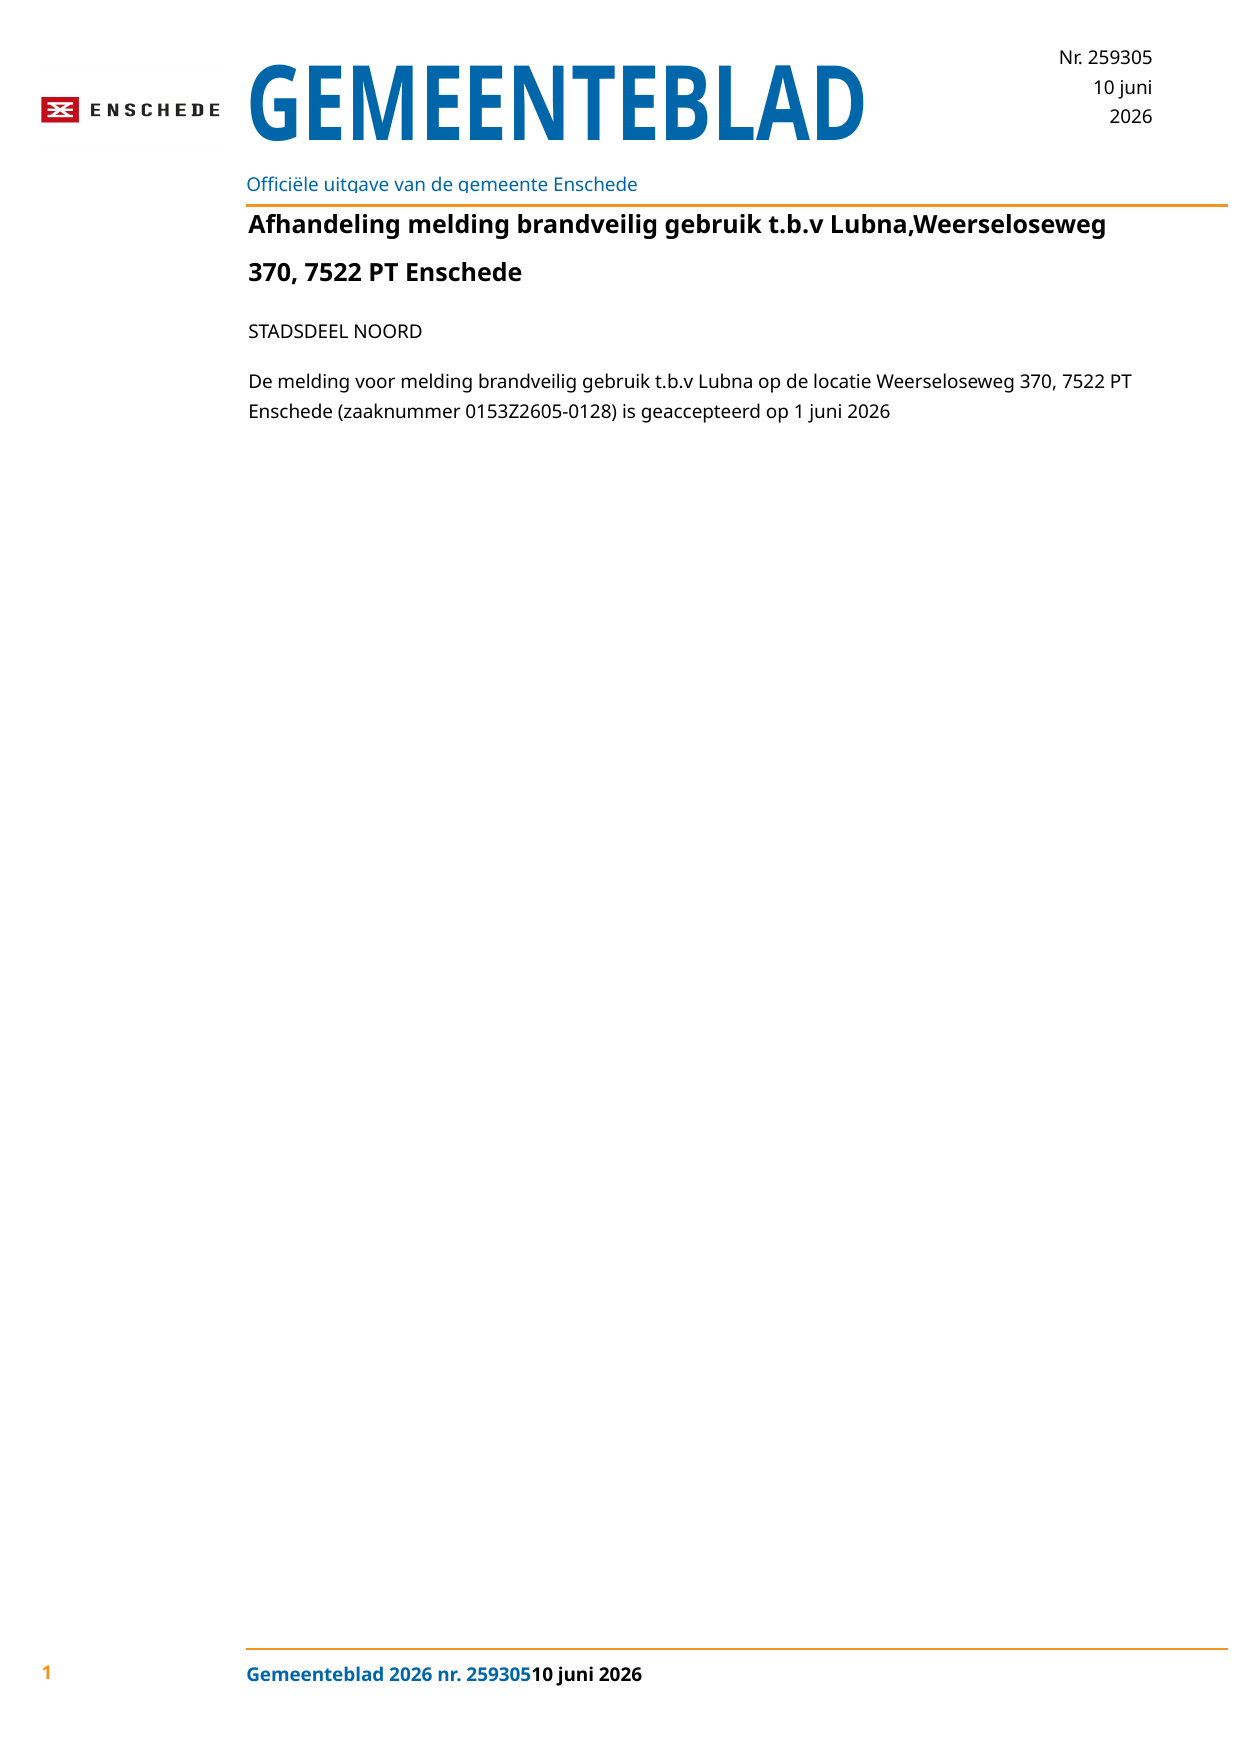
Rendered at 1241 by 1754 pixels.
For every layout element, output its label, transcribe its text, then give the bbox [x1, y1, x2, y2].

text De melding voor melding brandveilig gebruik t.b.v Lubna op de locatie Weerseloseweg 370, 7522 PT Enschede (zaaknummer 0153Z2605-0128) is geaccepteerd op 1 juni 2026 [248, 368, 1152, 424]
picture [41, 47, 231, 172]
text STADSDEEL NOORD [248, 318, 1152, 344]
text Afhandeling melding brandveilig gebruik t.b.v Lubna,Weerseloseweg 370, 7522 PT Enschede [248, 207, 1152, 288]
